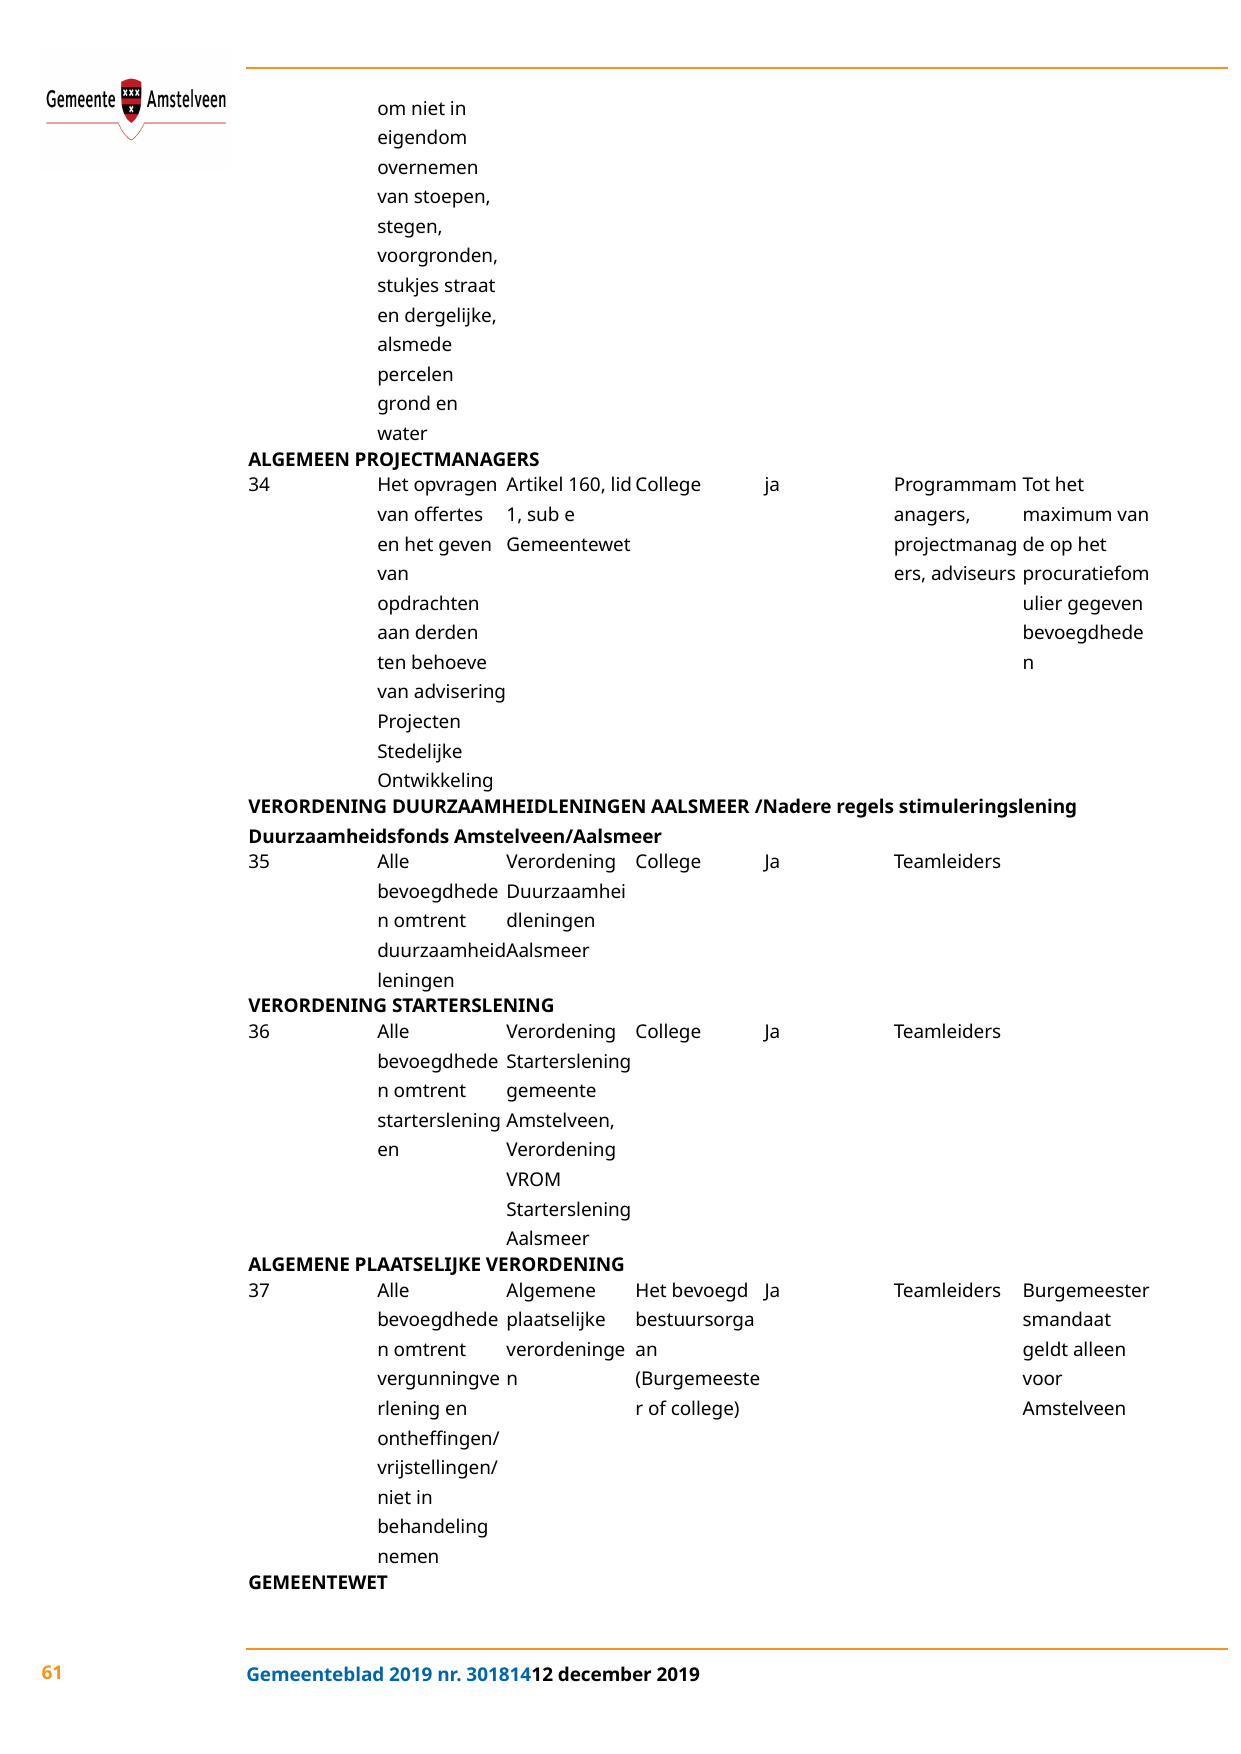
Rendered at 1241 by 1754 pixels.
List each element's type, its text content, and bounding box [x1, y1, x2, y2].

table_cell 37 [248, 1277, 377, 1569]
table_cell Teamleiders [894, 849, 1022, 993]
table_cell Verordening Duurzaamheidleningen Aalsmeer [506, 849, 635, 993]
table_cell Het opvragen van offertes en het geven van opdrachten aan derden ten behoeve van advisering Projecten Stedelijke Ontwikkeling [377, 472, 506, 793]
table_cell Alle bevoegdheden omtrent vergunningverlening en ontheffingen/vrijstellingen/niet in behandeling nemen [377, 1277, 506, 1569]
table_cell Ja [764, 1277, 893, 1569]
table_cell VERORDENING STARTERSLENING [248, 993, 1152, 1018]
table_cell Verordening Starterslening gemeente Amstelveen, Verordening VROM Starterslening Aalsmeer [506, 1018, 635, 1251]
table_cell VERORDENING DUURZAAMHEIDLENINGEN AALSMEER /Nadere regels stimuleringslening Duurzaamheidsfonds Amstelveen/Aalsmeer [248, 793, 1152, 848]
table_cell 36 [248, 1018, 377, 1251]
table_cell Burgemeestersmandaat geldt alleen voor Amstelveen [1023, 1277, 1152, 1569]
table_cell om niet in eigendom overnemen van stoepen, stegen, voorgronden, stukjes straat en dergelijke, alsmede percelen grond en water [377, 95, 506, 446]
table_cell 34 [248, 472, 377, 793]
table_cell Alle bevoegdheden omtrent startersleningen [377, 1018, 506, 1251]
table_cell Ja [764, 1018, 893, 1251]
table_cell Alle bevoegdheden omtrent duurzaamheidleningen [377, 849, 506, 993]
picture [41, 47, 231, 172]
table_cell College [635, 472, 764, 793]
table_cell College [635, 1018, 764, 1251]
table_cell [248, 95, 377, 446]
table_cell College [635, 849, 764, 993]
table_cell Artikel 160, lid 1, sub e Gemeentewet [506, 472, 635, 793]
table_cell ALGEMEEN PROJECTMANAGERS [248, 446, 1152, 472]
table_cell ALGEMENE PLAATSELIJKE VERORDENING [248, 1251, 1152, 1277]
table_cell Teamleiders [894, 1018, 1022, 1251]
table_cell GEMEENTEWET [248, 1569, 1152, 1594]
table_cell ja [764, 472, 893, 793]
table_cell [635, 95, 764, 446]
table_cell [1023, 95, 1152, 446]
table_cell Het bevoegd bestuursorgaan (Burgemeester of college) [635, 1277, 764, 1569]
table_cell Teamleiders [894, 1277, 1022, 1569]
table_cell 35 [248, 849, 377, 993]
table_cell Tot het maximum van de op het procuratiefomulier gegeven bevoegdheden [1023, 472, 1152, 793]
table_cell [894, 95, 1022, 446]
table_cell [506, 95, 635, 446]
table_cell [764, 95, 893, 446]
table_cell Programmamanagers, projectmanagers, adviseurs [894, 472, 1022, 793]
table_cell [1023, 1018, 1152, 1251]
table_cell Ja [764, 849, 893, 993]
table_cell Algemene plaatselijke verordeningen [506, 1277, 635, 1569]
table_cell [1023, 849, 1152, 993]
